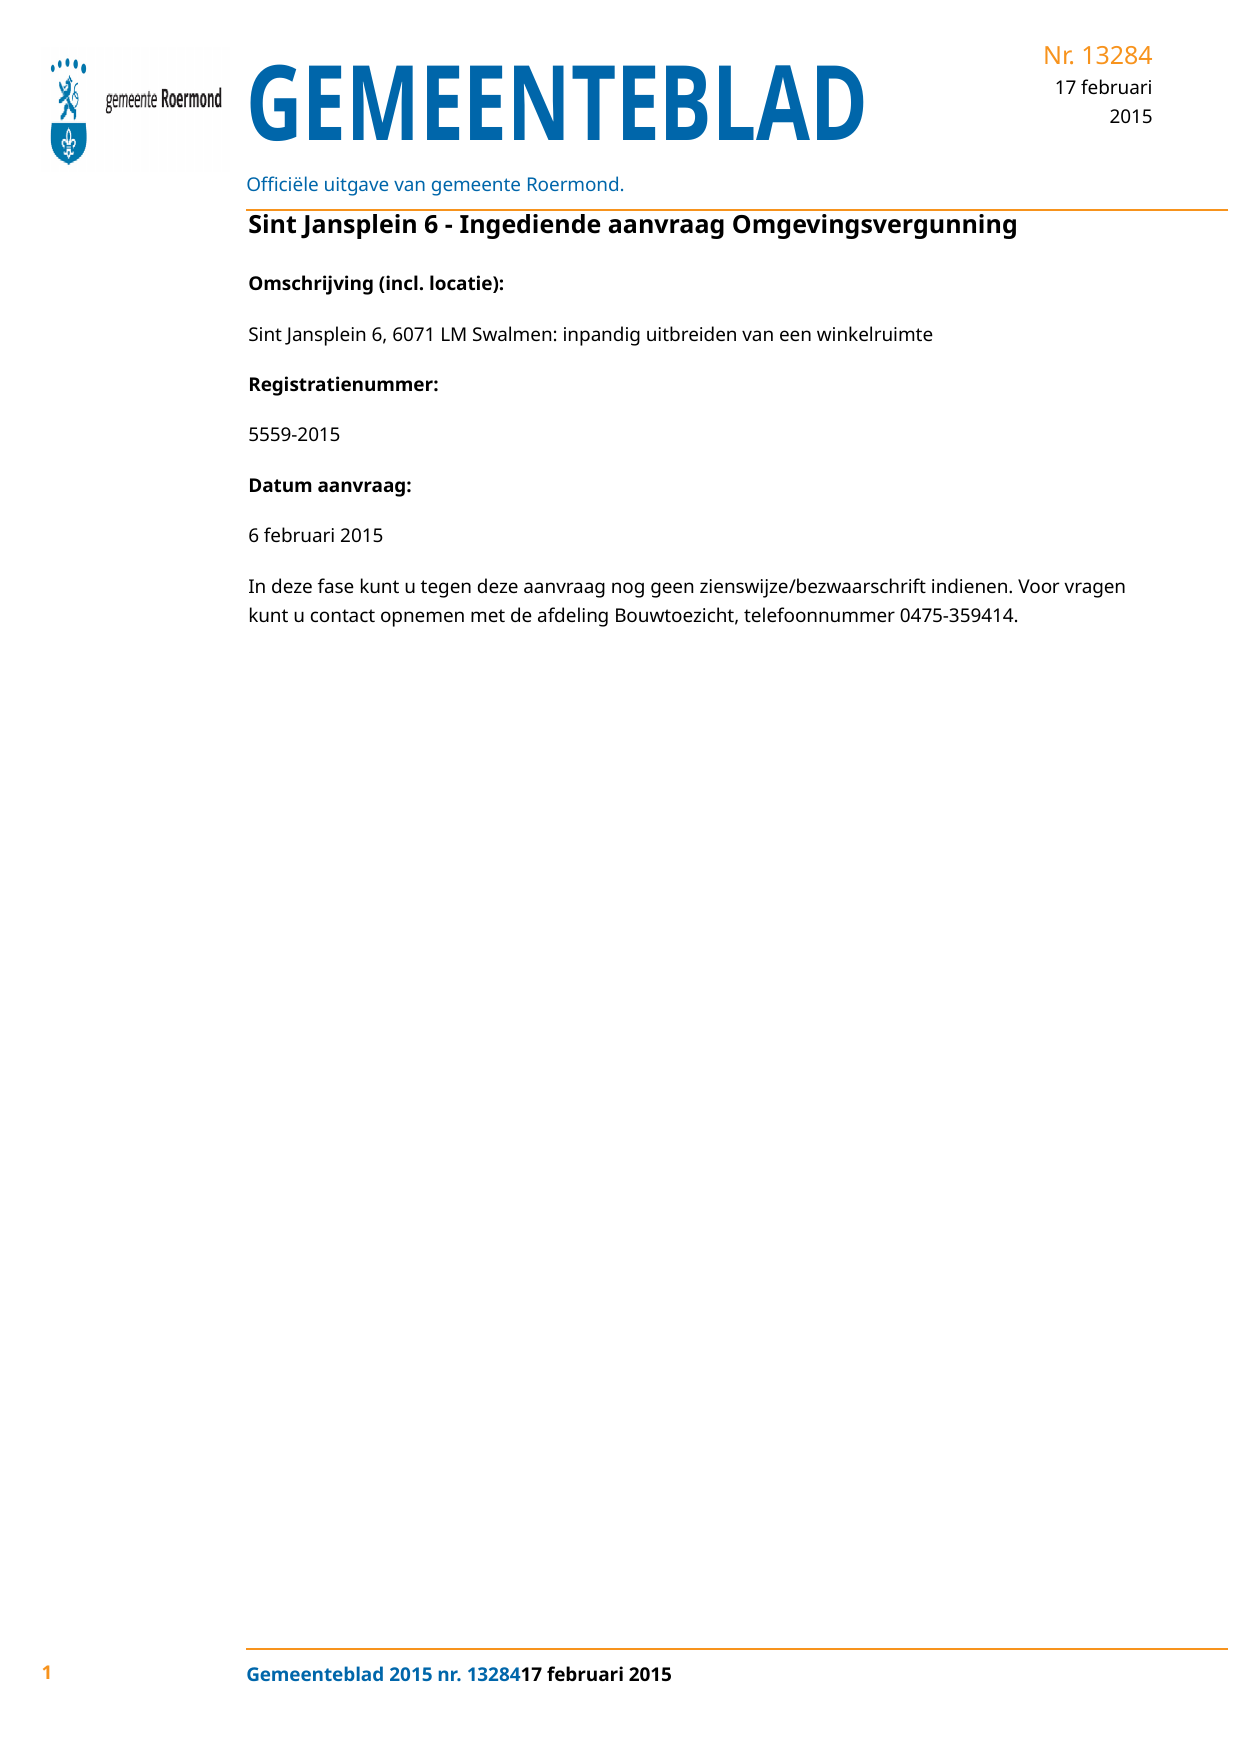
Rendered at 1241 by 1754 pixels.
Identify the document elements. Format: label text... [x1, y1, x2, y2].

text Datum aanvraag: [248, 472, 1152, 498]
text 6 februari 2015 [248, 522, 1152, 548]
text Sint Jansplein 6 - Ingediende aanvraag Omgevingsvergunning [248, 211, 1152, 241]
text In deze fase kunt u tegen deze aanvraag nog geen zienswijze/bezwaarschrift indienen. Voor vragen kunt u contact opnemen met de afdeling Bouwtoezicht, telefoonnummer 0475-359414. [248, 573, 1152, 628]
text 5559-2015 [248, 422, 1152, 447]
text Omschrijving (incl. locatie): [248, 270, 1152, 296]
text Registratienummer: [248, 371, 1152, 397]
text Sint Jansplein 6, 6071 LM Swalmen: inpandig uitbreiden van een winkelruimte [248, 321, 1152, 346]
picture [41, 47, 231, 172]
